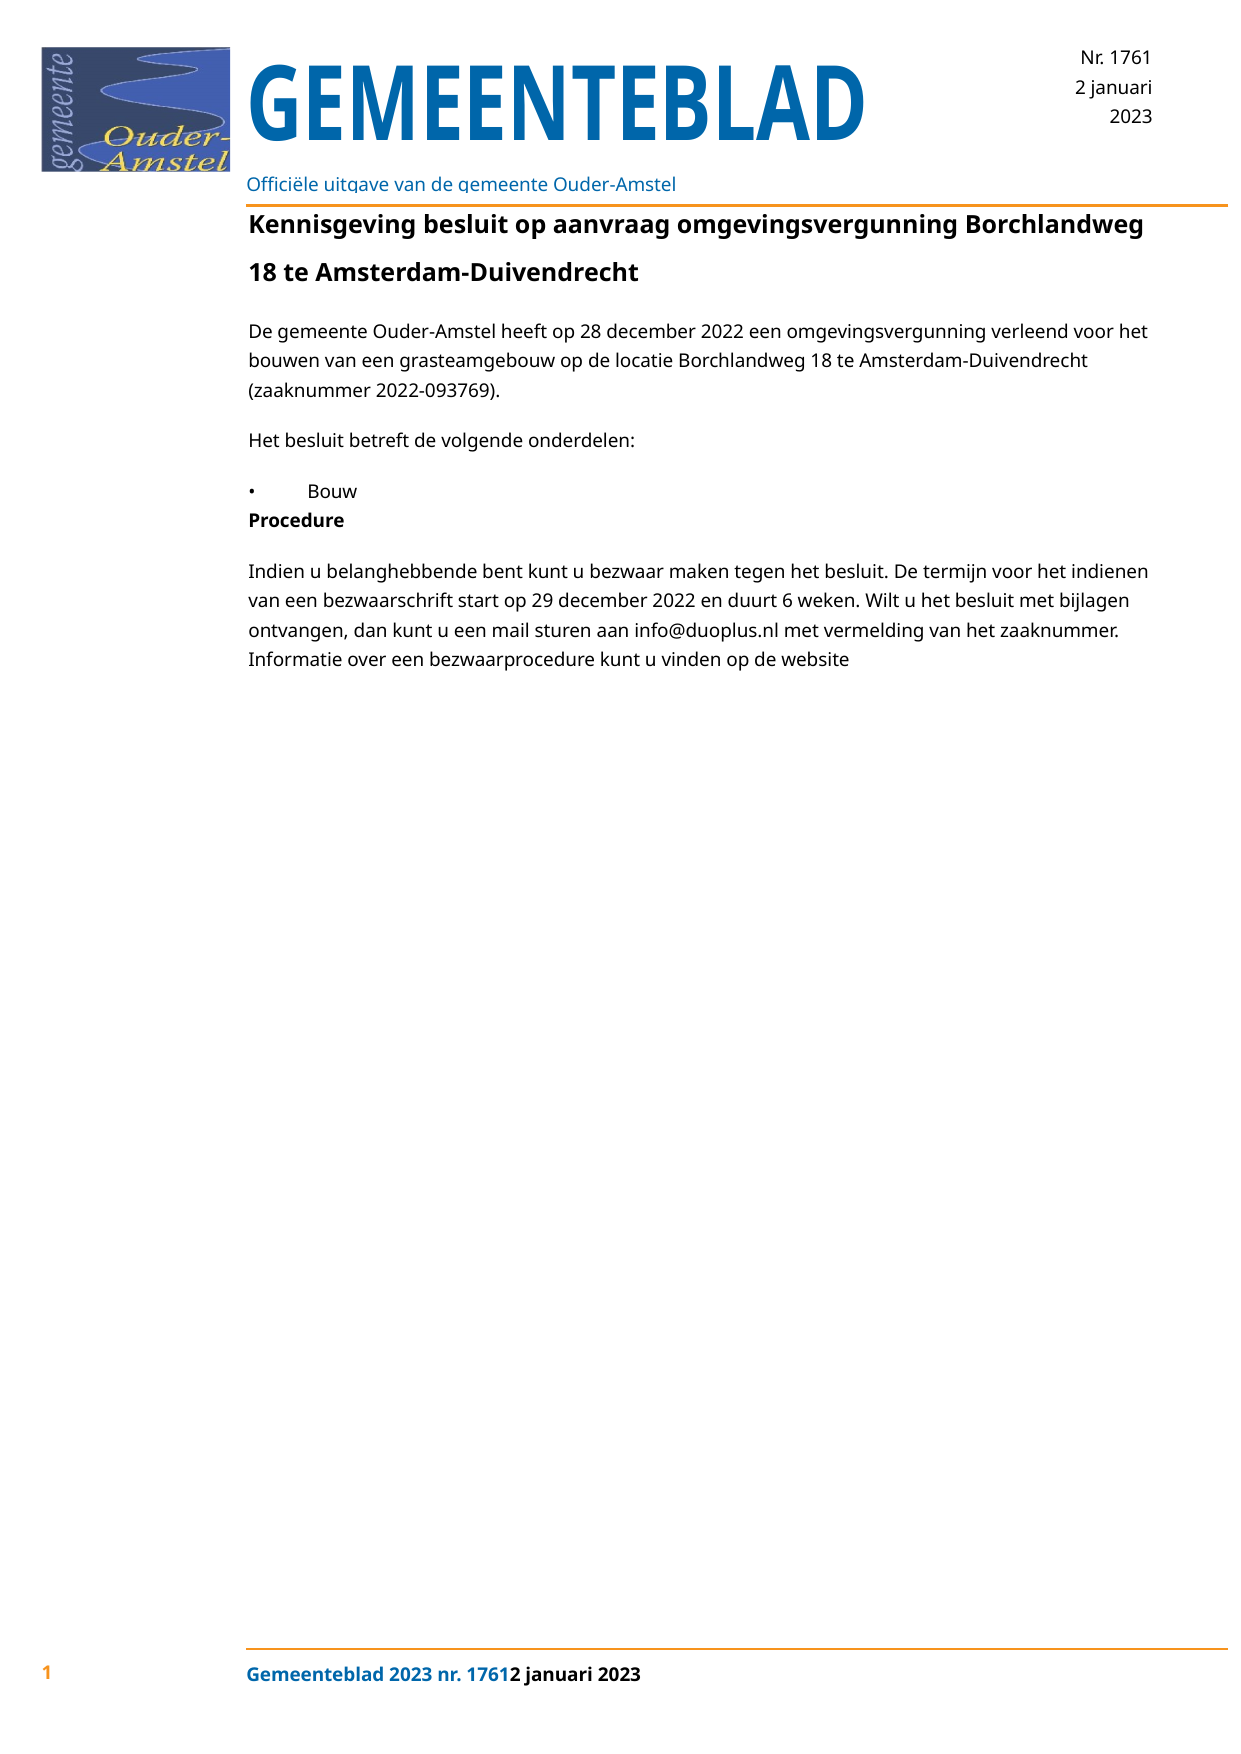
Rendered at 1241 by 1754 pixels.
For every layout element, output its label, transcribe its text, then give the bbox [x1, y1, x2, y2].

text Procedure [248, 507, 1152, 533]
text De gemeente Ouder-Amstel heeft op 28 december 2022 een omgevingsvergunning verleend voor het bouwen van een grasteamgebouw op de locatie Borchlandweg 18 te Amsterdam-Duivendrecht (zaaknummer 2022-093769). [248, 318, 1152, 403]
text Indien u belanghebbende bent kunt u bezwaar maken tegen het besluit. De termijn voor het indienen van een bezwaarschrift start op 29 december 2022 en duurt 6 weken. Wilt u het besluit met bijlagen ontvangen, dan kunt u een mail sturen aan info@duoplus.nl met vermelding van het zaaknummer. Informatie over een bezwaarprocedure kunt u vinden op de website [248, 558, 1152, 672]
list Bouw [248, 478, 1152, 504]
text Kennisgeving besluit op aanvraag omgevingsvergunning Borchlandweg 18 te Amsterdam-Duivendrecht [248, 207, 1152, 288]
text Het besluit betreft de volgende onderdelen: [248, 427, 1152, 453]
picture [41, 47, 231, 172]
